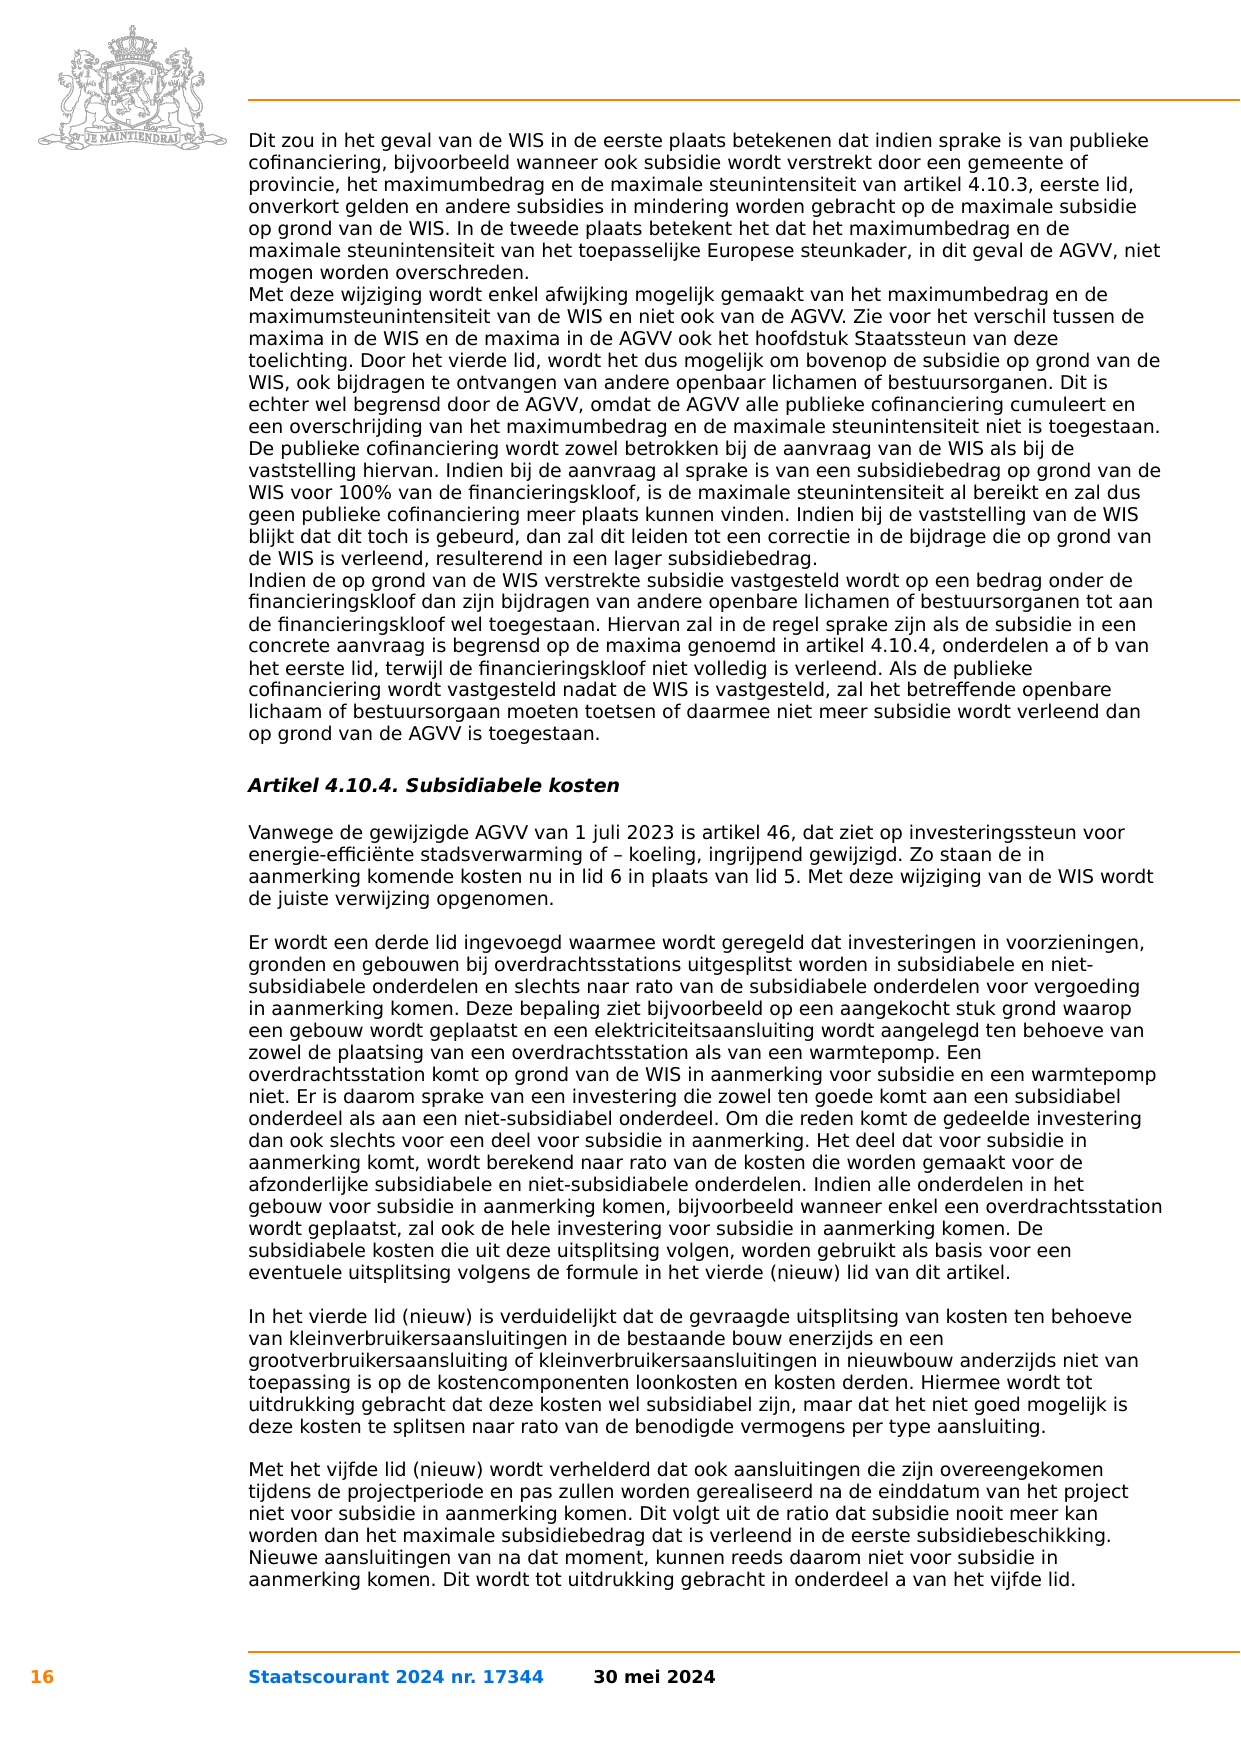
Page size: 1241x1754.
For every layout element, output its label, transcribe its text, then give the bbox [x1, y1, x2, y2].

text Er wordt een derde lid ingevoegd waarmee wordt geregeld dat investeringen in voorzieningen, gronden en gebouwen bij overdrachtsstations uitgesplitst worden in subsidiabele en niet-subsidiabele onderdelen en slechts naar rato van de subsidiabele onderdelen voor vergoeding in aanmerking komen. Deze bepaling ziet bijvoorbeeld op een aangekocht stuk grond waarop een gebouw wordt geplaatst en een elektriciteitsaansluiting wordt aangelegd ten behoeve van zowel de plaatsing van een overdrachtsstation als van een warmtepomp. Een overdrachtsstation komt op grond van de WIS in aanmerking voor subsidie en een warmtepomp niet. Er is daarom sprake van een investering die zowel ten goede komt aan een subsidiabel onderdeel als aan een niet-subsidiabel onderdeel. Om die reden komt de gedeelde investering dan ook slechts voor een deel voor subsidie in aanmerking. Het deel dat voor subsidie in aanmerking komt, wordt berekend naar rato van de kosten die worden gemaakt voor de afzonderlijke subsidiabele en niet-subsidiabele onderdelen. Indien alle onderdelen in het gebouw voor subsidie in aanmerking komen, bijvoorbeeld wanneer enkel een overdrachtsstation wordt geplaatst, zal ook de hele investering voor subsidie in aanmerking komen. De subsidiabele kosten die uit deze uitsplitsing volgen, worden gebruikt als basis voor een eventuele uitsplitsing volgens de formule in het vierde (nieuw) lid van dit artikel. [248, 932, 1163, 1284]
text Vanwege de gewijzigde AGVV van 1 juli 2023 is artikel 46, dat ziet op investeringssteun voor energie-efficiënte stadsverwarming of – koeling, ingrijpend gewijzigd. Zo staan de in aanmerking komende kosten nu in lid 6 in plaats van lid 5. Met deze wijziging van de WIS wordt de juiste verwijzing opgenomen. [248, 822, 1163, 910]
text Met het vijfde lid (nieuw) wordt verhelderd dat ook aansluitingen die zijn overeengekomen tijdens de projectperiode en pas zullen worden gerealiseerd na de einddatum van het project niet voor subsidie in aanmerking komen. Dit volgt uit de ratio dat subsidie nooit meer kan worden dan het maximale subsidiebedrag dat is verleend in de eerste subsidiebeschikking. Nieuwe aansluitingen van na dat moment, kunnen reeds daarom niet voor subsidie in aanmerking komen. Dit wordt tot uitdrukking gebracht in onderdeel a van het vijfde lid. [248, 1459, 1163, 1591]
picture [38, 25, 227, 150]
text In het vierde lid (nieuw) is verduidelijkt dat de gevraagde uitsplitsing van kosten ten behoeve van kleinverbruikersaansluitingen in de bestaande bouw enerzijds en een grootverbruikersaansluiting of kleinverbruikersaansluitingen in nieuwbouw anderzijds niet van toepassing is op de kostencomponenten loonkosten en kosten derden. Hiermee wordt tot uitdrukking gebracht dat deze kosten wel subsidiabel zijn, maar dat het niet goed mogelijk is deze kosten te splitsen naar rato van de benodigde vermogens per type aansluiting. [248, 1306, 1163, 1437]
subtitle Artikel 4.10.4. Subsidiabele kosten [248, 775, 1163, 797]
text Dit zou in het geval van de WIS in de eerste plaats betekenen dat indien sprake is van publieke cofinanciering, bijvoorbeeld wanneer ook subsidie wordt verstrekt door een gemeente of provincie, het maximumbedrag en de maximale steunintensiteit van artikel 4.10.3, eerste lid, onverkort gelden en andere subsidies in mindering worden gebracht op de maximale subsidie op grond van de WIS. In de tweede plaats betekent het dat het maximumbedrag en de maximale steunintensiteit van het toepasselijke Europese steunkader, in dit geval de AGVV, niet mogen worden overschreden. [248, 130, 1163, 284]
text De publieke cofinanciering wordt zowel betrokken bij de aanvraag van de WIS als bij de vaststelling hiervan. Indien bij de aanvraag al sprake is van een subsidiebedrag op grond van de WIS voor 100% van de financieringskloof, is de maximale steunintensiteit al bereikt en zal dus geen publieke cofinanciering meer plaats kunnen vinden. Indien bij de vaststelling van de WIS blijkt dat dit toch is gebeurd, dan zal dit leiden tot een correctie in de bijdrage die op grond van de WIS is verleend, resulterend in een lager subsidiebedrag. [248, 438, 1163, 569]
text Indien de op grond van de WIS verstrekte subsidie vastgesteld wordt op een bedrag onder de financieringskloof dan zijn bijdragen van andere openbare lichamen of bestuursorganen tot aan de financieringskloof wel toegestaan. Hiervan zal in de regel sprake zijn als de subsidie in een concrete aanvraag is begrensd op de maxima genoemd in artikel 4.10.4, onderdelen a of b van het eerste lid, terwijl de financieringskloof niet volledig is verleend. Als de publieke cofinanciering wordt vastgesteld nadat de WIS is vastgesteld, zal het betreffende openbare lichaam of bestuursorgaan moeten toetsen of daarmee niet meer subsidie wordt verleend dan op grond van de AGVV is toegestaan. [248, 569, 1163, 745]
text Met deze wijziging wordt enkel afwijking mogelijk gemaakt van het maximumbedrag en de maximumsteunintensiteit van de WIS en niet ook van de AGVV. Zie voor het verschil tussen de maxima in de WIS en de maxima in de AGVV ook het hoofdstuk Staatssteun van deze toelichting. Door het vierde lid, wordt het dus mogelijk om bovenop de subsidie op grond van de WIS, ook bijdragen te ontvangen van andere openbaar lichamen of bestuursorganen. Dit is echter wel begrensd door de AGVV, omdat de AGVV alle publieke cofinanciering cumuleert en een overschrijding van het maximumbedrag en de maximale steunintensiteit niet is toegestaan. [248, 284, 1163, 438]
